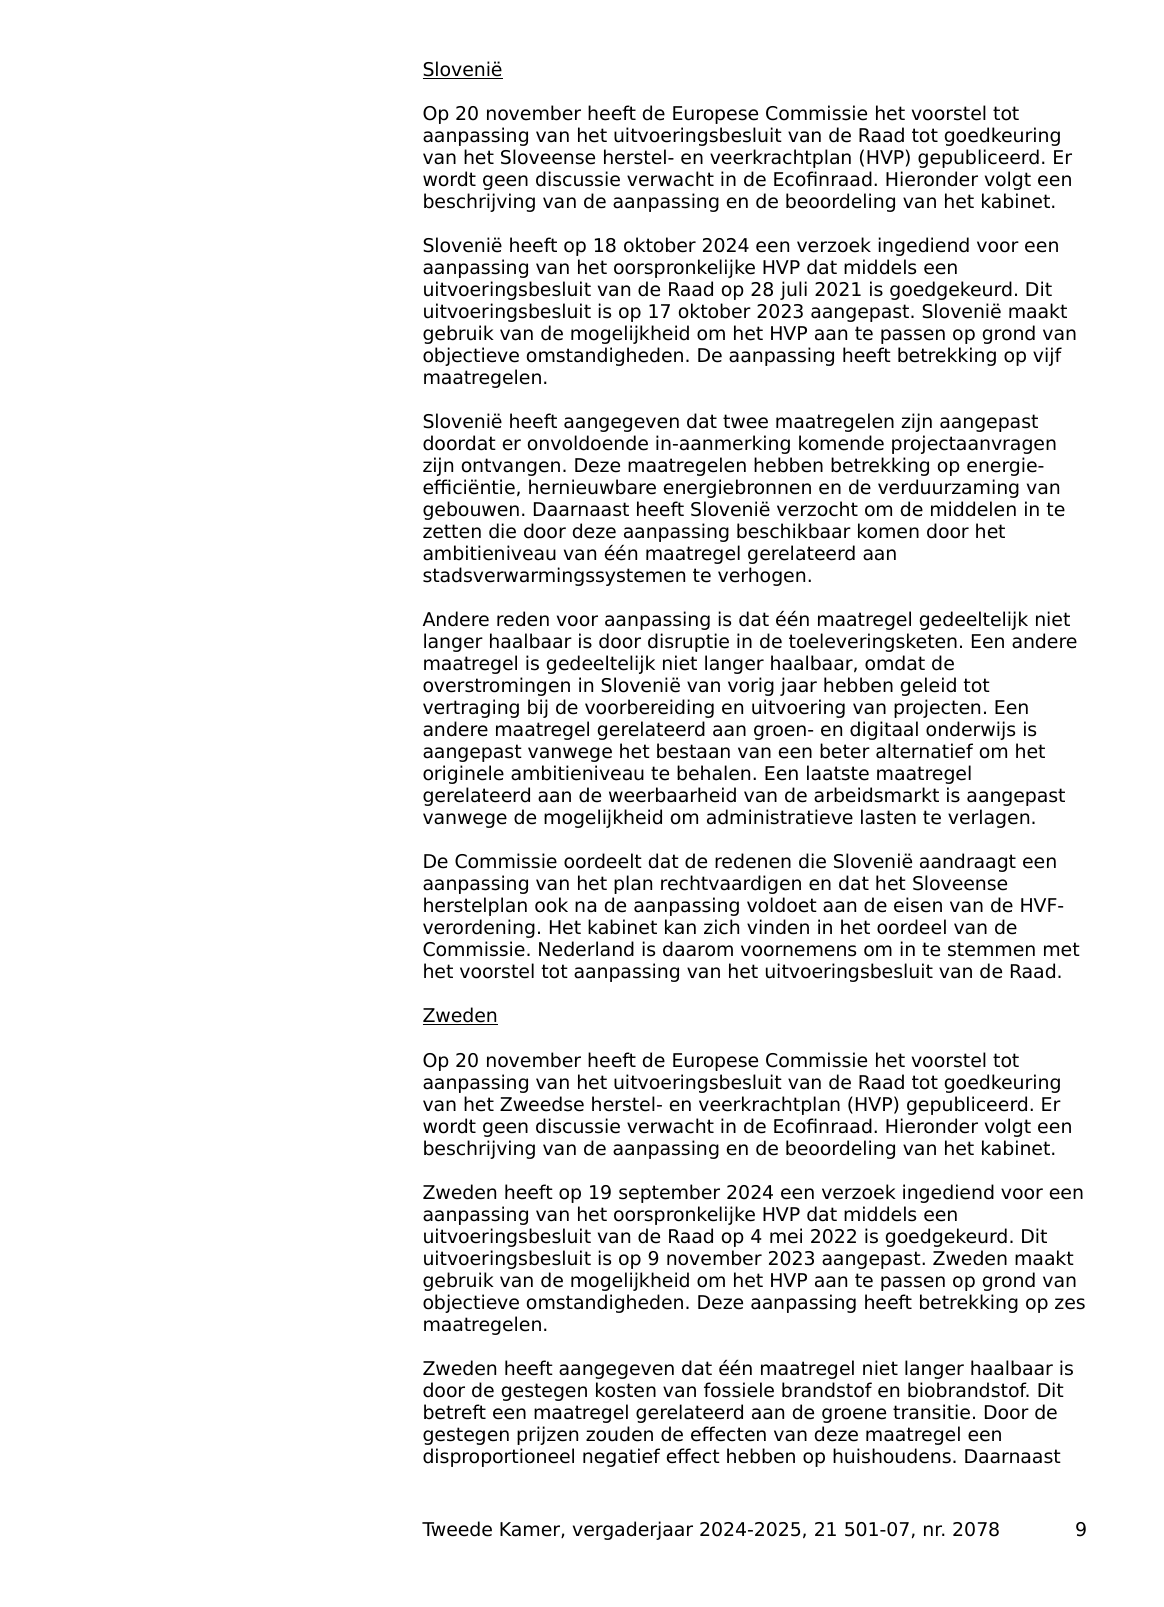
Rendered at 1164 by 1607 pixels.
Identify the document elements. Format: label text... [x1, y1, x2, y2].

text Slovenië heeft aangegeven dat twee maatregelen zijn aangepast doordat er onvoldoende in-aanmerking komende projectaanvragen zijn ontvangen. Deze maatregelen hebben betrekking op energie-efficiëntie, hernieuwbare energiebronnen en de verduurzaming van gebouwen. Daarnaast heeft Slovenië verzocht om de middelen in te zetten die door deze aanpassing beschikbaar komen door het ambitieniveau van één maatregel gerelateerd aan stadsverwarmingssystemen te verhogen. [422, 411, 1087, 587]
subtitle Zweden [422, 1005, 1087, 1027]
text De Commissie oordeelt dat de redenen die Slovenië aandraagt een aanpassing van het plan rechtvaardigen en dat het Sloveense herstelplan ook na de aanpassing voldoet aan de eisen van de HVF-verordening. Het kabinet kan zich vinden in het oordeel van de Commissie. Nederland is daarom voornemens om in te stemmen met het voorstel tot aanpassing van het uitvoeringsbesluit van de Raad. [422, 851, 1087, 983]
text Op 20 november heeft de Europese Commissie het voorstel tot aanpassing van het uitvoeringsbesluit van de Raad tot goedkeuring van het Zweedse herstel- en veerkrachtplan (HVP) gepubliceerd. Er wordt geen discussie verwacht in de Ecofinraad. Hieronder volgt een beschrijving van de aanpassing en de beoordeling van het kabinet. [422, 1049, 1087, 1159]
subtitle Slovenië [422, 59, 1087, 81]
text Andere reden voor aanpassing is dat één maatregel gedeeltelijk niet langer haalbaar is door disruptie in de toeleveringsketen. Een andere maatregel is gedeeltelijk niet langer haalbaar, omdat de overstromingen in Slovenië van vorig jaar hebben geleid tot vertraging bij de voorbereiding en uitvoering van projecten. Een andere maatregel gerelateerd aan groen- en digitaal onderwijs is aangepast vanwege het bestaan van een beter alternatief om het originele ambitieniveau te behalen. Een laatste maatregel gerelateerd aan de weerbaarheid van de arbeidsmarkt is aangepast vanwege de mogelijkheid om administratieve lasten te verlagen. [422, 609, 1087, 829]
text Zweden heeft aangegeven dat één maatregel niet langer haalbaar is door de gestegen kosten van fossiele brandstof en biobrandstof. Dit betreft een maatregel gerelateerd aan de groene transitie. Door de gestegen prijzen zouden de effecten van deze maatregel een disproportioneel negatief effect hebben op huishoudens. Daarnaast [422, 1358, 1087, 1468]
text Zweden heeft op 19 september 2024 een verzoek ingediend voor een aanpassing van het oorspronkelijke HVP dat middels een uitvoeringsbesluit van de Raad op 4 mei 2022 is goedgekeurd. Dit uitvoeringsbesluit is op 9 november 2023 aangepast. Zweden maakt gebruik van de mogelijkheid om het HVP aan te passen op grond van objectieve omstandigheden. Deze aanpassing heeft betrekking op zes maatregelen. [422, 1182, 1087, 1336]
text Slovenië heeft op 18 oktober 2024 een verzoek ingediend voor een aanpassing van het oorspronkelijke HVP dat middels een uitvoeringsbesluit van de Raad op 28 juli 2021 is goedgekeurd. Dit uitvoeringsbesluit is op 17 oktober 2023 aangepast. Slovenië maakt gebruik van de mogelijkheid om het HVP aan te passen op grond van objectieve omstandigheden. De aanpassing heeft betrekking op vijf maatregelen. [422, 235, 1087, 389]
text Op 20 november heeft de Europese Commissie het voorstel tot aanpassing van het uitvoeringsbesluit van de Raad tot goedkeuring van het Sloveense herstel- en veerkrachtplan (HVP) gepubliceerd. Er wordt geen discussie verwacht in de Ecofinraad. Hieronder volgt een beschrijving van de aanpassing en de beoordeling van het kabinet. [422, 103, 1087, 213]
